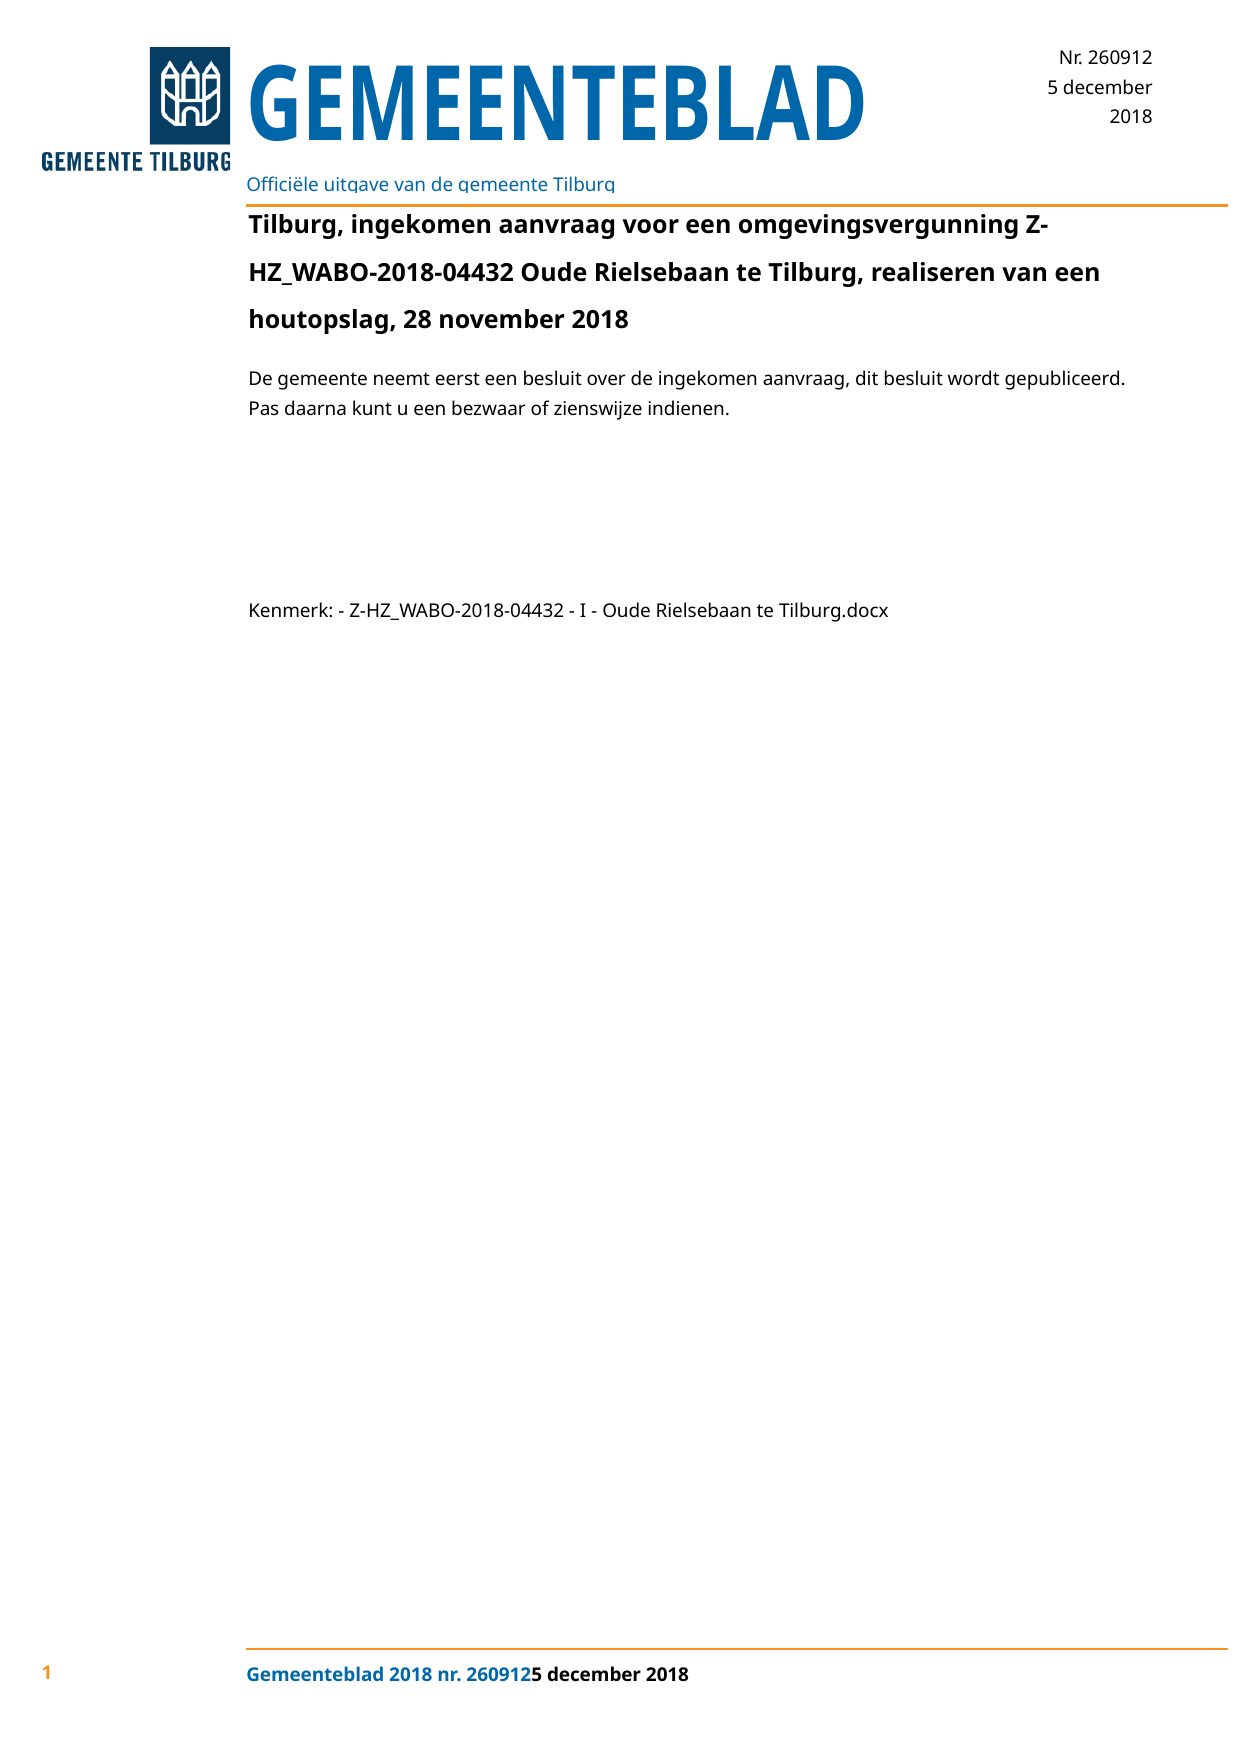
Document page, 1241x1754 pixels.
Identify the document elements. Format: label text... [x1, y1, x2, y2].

text De gemeente neemt eerst een besluit over de ingekomen aanvraag, dit besluit wordt gepubliceerd. Pas daarna kunt u een bezwaar of zienswijze indienen. [248, 366, 1152, 421]
text Tilburg, ingekomen aanvraag voor een omgevingsvergunning Z-HZ_WABO-2018-04432 Oude Rielsebaan te Tilburg, realiseren van een houtopslag, 28 november 2018 [248, 207, 1152, 336]
text Kenmerk: - Z-HZ_WABO-2018-04432 - I - Oude Rielsebaan te Tilburg.docx [248, 597, 1152, 622]
picture [41, 47, 231, 172]
